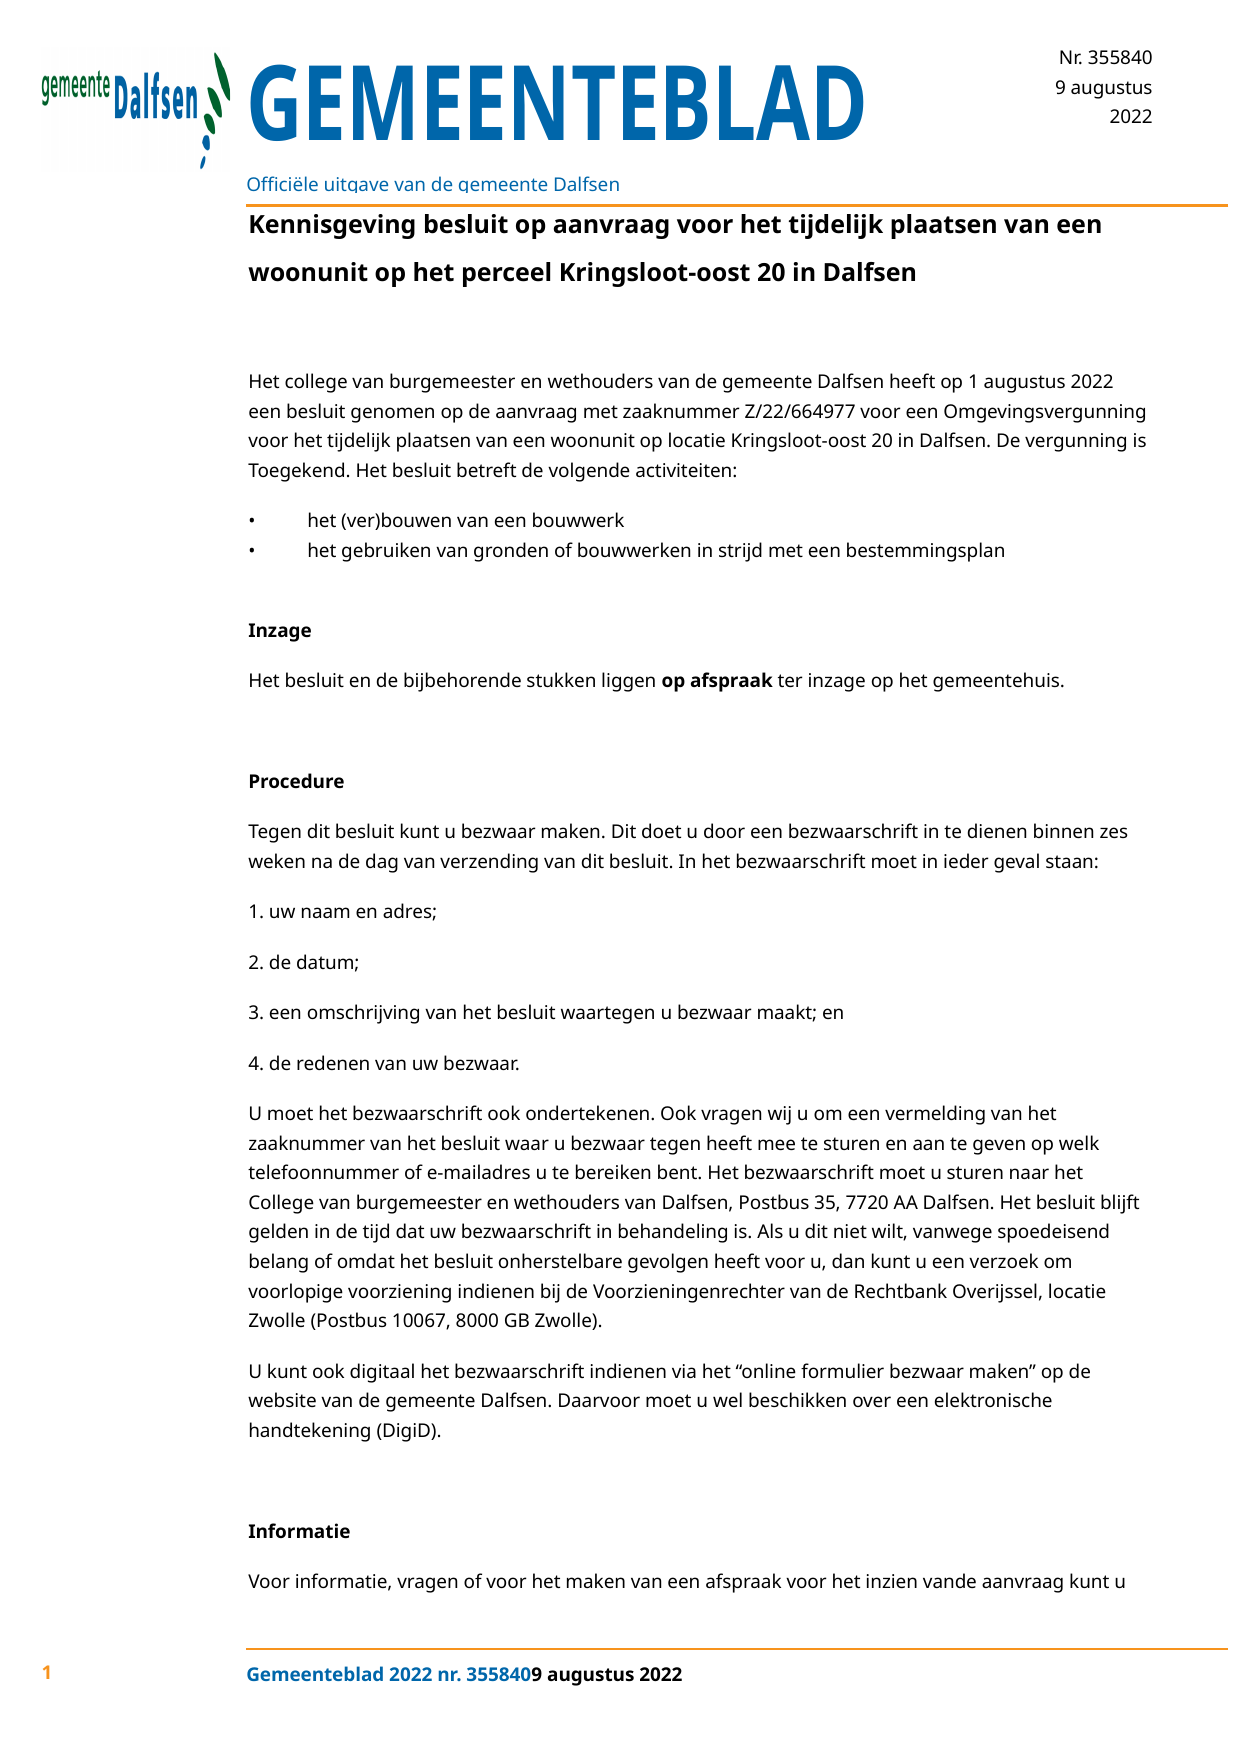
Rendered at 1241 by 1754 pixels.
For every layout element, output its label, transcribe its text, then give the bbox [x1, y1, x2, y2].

text Het besluit en de bijbehorende stukken liggen op afspraak ter inzage op het gemeentehuis. [248, 667, 1152, 693]
text U kunt ook digitaal het bezwaarschrift indienen via het “online formulier bezwaar maken” op de website van de gemeente Dalfsen. Daarvoor moet u wel beschikken over een elektronische handtekening (DigiD). [248, 1358, 1152, 1443]
list het gebruiken van gronden of bouwwerken in strijd met een bestemmingsplan [248, 537, 1152, 563]
text Het college van burgemeester en wethouders van de gemeente Dalfsen heeft op 1 augustus 2022 een besluit genomen op de aanvraag met zaaknummer Z/22/664977 voor een Omgevingsvergunning voor het tijdelijk plaatsen van een woonunit op locatie Kringsloot-oost 20 in Dalfsen. De vergunning is Toegekend. Het besluit betreft de volgende activiteiten: [248, 368, 1152, 483]
text 2. de datum; [248, 949, 1152, 975]
picture [41, 47, 231, 172]
text U moet het bezwaarschrift ook ondertekenen. Ook vragen wij u om een vermelding van het zaaknummer van het besluit waar u bezwaar tegen heeft mee te sturen en aan te geven op welk telefoonnummer of e-mailadres u te bereiken bent. Het bezwaarschrift moet u sturen naar het College van burgemeester en wethouders van Dalfsen, Postbus 35, 7720 AA Dalfsen. Het besluit blijft gelden in de tijd dat uw bezwaarschrift in behandeling is. Als u dit niet wilt, vanwege spoedeisend belang of omdat het besluit onherstelbare gevolgen heeft voor u, dan kunt u een verzoek om voorlopige voorziening indienen bij de Voorzieningenrechter van de Rechtbank Overijssel, locatie Zwolle (Postbus 10067, 8000 GB Zwolle). [248, 1100, 1152, 1333]
text Informatie [248, 1518, 1152, 1544]
text Voor informatie, vragen of voor het maken van een afspraak voor het inzien vande aanvraag kunt u [248, 1568, 1152, 1594]
text Inzage [248, 617, 1152, 643]
list het (ver)bouwen van een bouwwerk [248, 507, 1152, 533]
text 1. uw naam en adres; [248, 899, 1152, 924]
text Kennisgeving besluit op aanvraag voor het tijdelijk plaatsen van een woonunit op het perceel Kringsloot-oost 20 in Dalfsen [248, 207, 1152, 288]
text Tegen dit besluit kunt u bezwaar maken. Dit doet u door een bezwaarschrift in te dienen binnen zes weken na de dag van verzending van dit besluit. In het bezwaarschrift moet in ieder geval staan: [248, 819, 1152, 874]
text 3. een omschrijving van het besluit waartegen u bezwaar maakt; en [248, 999, 1152, 1025]
text Procedure [248, 768, 1152, 794]
text 4. de redenen van uw bezwaar. [248, 1050, 1152, 1076]
